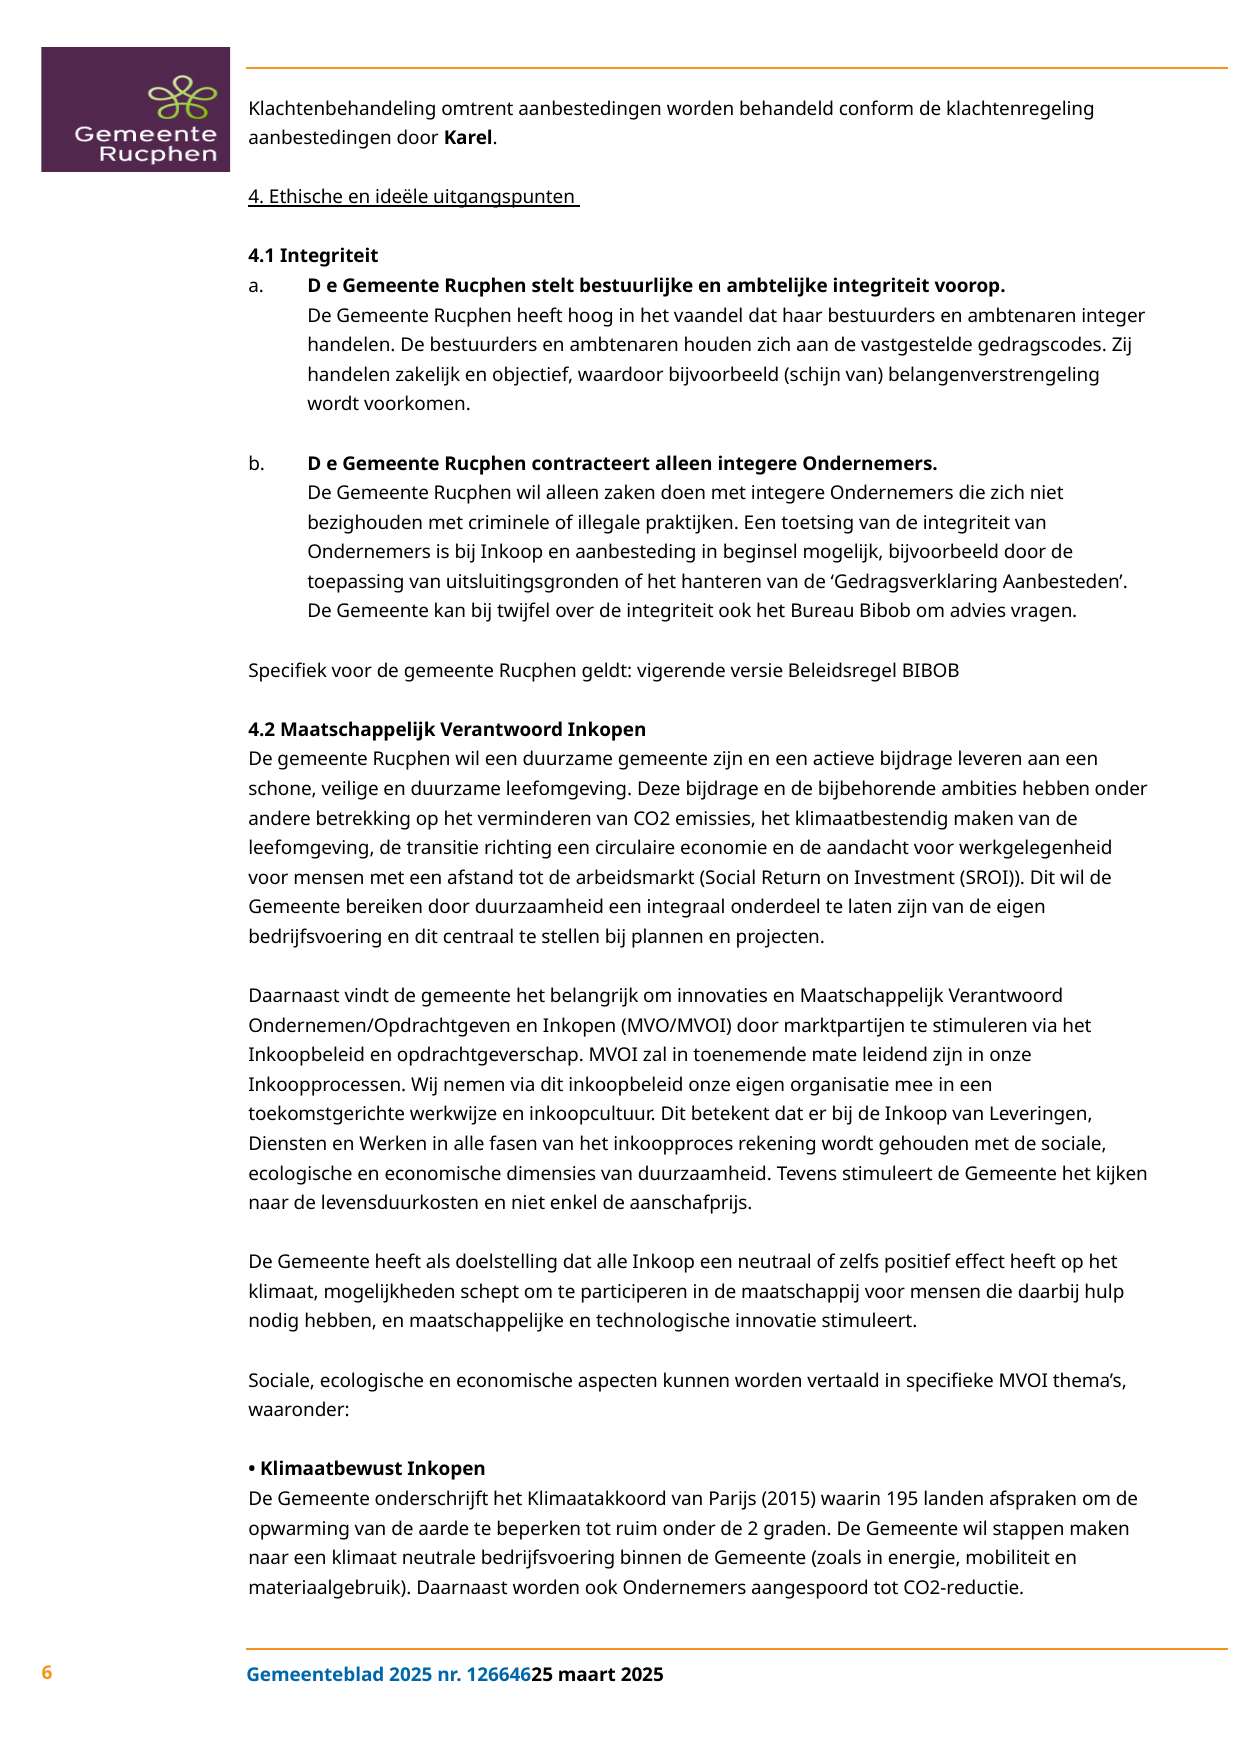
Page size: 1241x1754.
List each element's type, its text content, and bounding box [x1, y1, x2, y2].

list D e Gemeente Rucphen stelt bestuurlijke en ambtelijke integriteit voorop. [248, 272, 1152, 298]
text De gemeente Rucphen wil een duurzame gemeente zijn en een actieve bijdrage leveren aan een schone, veilige en duurzame leefomgeving. Deze bijdrage en de bijbehorende ambities hebben onder andere betrekking op het verminderen van CO2 emissies, het klimaatbestendig maken van de leefomgeving, de transitie richting een circulaire economie en de aandacht voor werkgelegenheid voor mensen met een afstand tot de arbeidsmarkt (Social Return on Investment (SROI)). Dit wil de Gemeente bereiken door duurzaamheid een integraal onderdeel te laten zijn van de eigen bedrijfsvoering en dit centraal te stellen bij plannen en projecten. [248, 746, 1152, 949]
text 4.2 Maatschappelijk Verantwoord Inkopen [248, 716, 1152, 742]
text 4. Ethische en ideële uitgangspunten [248, 183, 1152, 209]
text 4.1 Integriteit [248, 243, 1152, 268]
picture [41, 47, 231, 172]
text Specifiek voor de gemeente Rucphen geldt: vigerende versie Beleidsregel BIBOB [248, 657, 1152, 683]
list D e Gemeente Rucphen contracteert alleen integere Ondernemers. [248, 450, 1152, 476]
list De Gemeente Rucphen heeft hoog in het vaandel dat haar bestuurders en ambtenaren integer handelen. De bestuurders en ambtenaren houden zich aan de vastgestelde gedragscodes. Zij handelen zakelijk en objectief, waardoor bijvoorbeeld (schijn van) belangenverstrengeling wordt voorkomen. [248, 302, 1152, 416]
list De Gemeente Rucphen wil alleen zaken doen met integere Ondernemers die zich niet bezighouden met criminele of illegale praktijken. Een toetsing van de integriteit van Ondernemers is bij Inkoop en aanbesteding in beginsel mogelijk, bijvoorbeeld door de toepassing van uitsluitingsgronden of het hanteren van de ‘Gedragsverklaring Aanbesteden’. De Gemeente kan bij twijfel over de integriteit ook het Bureau Bibob om advies vragen. [248, 479, 1152, 623]
text Klachtenbehandeling omtrent aanbestedingen worden behandeld conform de klachtenregeling aanbestedingen door Karel. [248, 95, 1152, 150]
text Daarnaast vindt de gemeente het belangrijk om innovaties en Maatschappelijk Verantwoord Ondernemen/Opdrachtgeven en Inkopen (MVO/MVOI) door marktpartijen te stimuleren via het Inkoopbeleid en opdrachtgeverschap. MVOI zal in toenemende mate leidend zijn in onze Inkoopprocessen. Wij nemen via dit inkoopbeleid onze eigen organisatie mee in een toekomstgerichte werkwijze en inkoopcultuur. Dit betekent dat er bij de Inkoop van Leveringen, Diensten en Werken in alle fasen van het inkoopproces rekening wordt gehouden met de sociale, ecologische en economische dimensies van duurzaamheid. Tevens stimuleert de Gemeente het kijken naar de levensduurkosten en niet enkel de aanschafprijs. [248, 982, 1152, 1215]
text Sociale, ecologische en economische aspecten kunnen worden vertaald in specifieke MVOI thema’s, waaronder: [248, 1367, 1152, 1422]
text • Klimaatbewust Inkopen [248, 1456, 1152, 1481]
text De Gemeente onderschrijft het Klimaatakkoord van Parijs (2015) waarin 195 landen afspraken om de opwarming van de aarde te beperken tot ruim onder de 2 graden. De Gemeente wil stappen maken naar een klimaat neutrale bedrijfsvoering binnen de Gemeente (zoals in energie, mobiliteit en materiaalgebruik). Daarnaast worden ook Ondernemers aangespoord tot CO2-reductie. [248, 1485, 1152, 1600]
text De Gemeente heeft als doelstelling dat alle Inkoop een neutraal of zelfs positief effect heeft op het klimaat, mogelijkheden schept om te participeren in de maatschappij voor mensen die daarbij hulp nodig hebben, en maatschappelijke en technologische innovatie stimuleert. [248, 1248, 1152, 1333]
